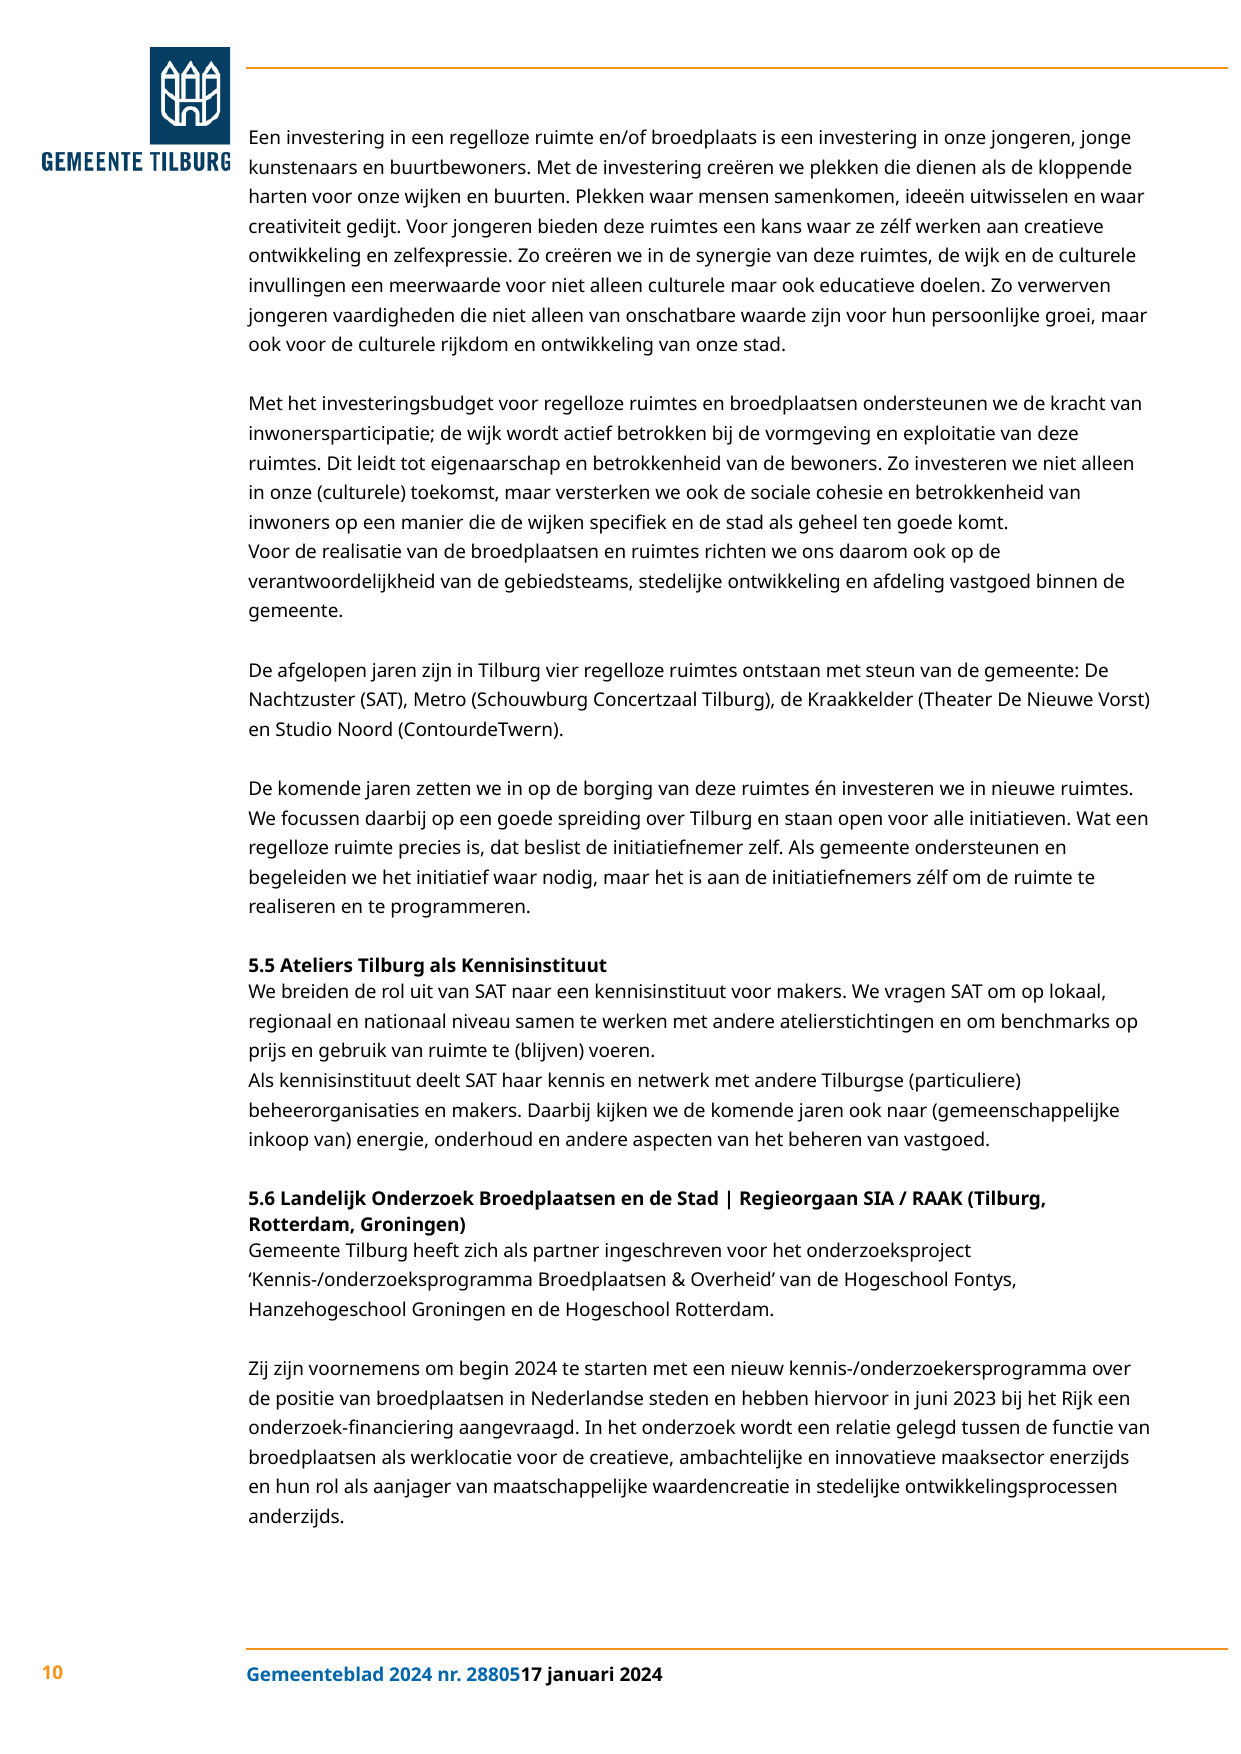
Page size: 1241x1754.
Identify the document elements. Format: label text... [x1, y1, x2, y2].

text De afgelopen jaren zijn in Tilburg vier regelloze ruimtes ontstaan met steun van de gemeente: De Nachtzuster (SAT), Metro (Schouwburg Concertzaal Tilburg), de Kraakkelder (Theater De Nieuwe Vorst) en Studio Noord (ContourdeTwern). [248, 657, 1152, 742]
text Voor de realisatie van de broedplaatsen en ruimtes richten we ons daarom ook op de verantwoordelijkheid van de gebiedsteams, stedelijke ontwikkeling en afdeling vastgoed binnen de gemeente. [248, 538, 1152, 623]
text 5.6 Landelijk Onderzoek Broedplaatsen en de Stad | Regieorgaan SIA / RAAK (Tilburg, Rotterdam, Groningen) [248, 1186, 1152, 1237]
text Zij zijn voornemens om begin 2024 te starten met een nieuw kennis-/onderzoekersprogramma over de positie van broedplaatsen in Nederlandse steden en hebben hiervoor in juni 2023 bij het Rijk een onderzoek-financiering aangevraagd. In het onderzoek wordt een relatie gelegd tussen de functie van broedplaatsen als werklocatie voor de creatieve, ambachtelijke en innovatieve maaksector enerzijds en hun rol als aanjager van maatschappelijke waardencreatie in stedelijke ontwikkelingsprocessen anderzijds. [248, 1355, 1152, 1529]
text De komende jaren zetten we in op de borging van deze ruimtes én investeren we in nieuwe ruimtes. We focussen daarbij op een goede spreiding over Tilburg en staan open voor alle initiatieven. Wat een regelloze ruimte precies is, dat beslist de initiatiefnemer zelf. Als gemeente ondersteunen en begeleiden we het initiatief waar nodig, maar het is aan de initiatiefnemers zélf om de ruimte te realiseren en te programmeren. [248, 775, 1152, 919]
text Met het investeringsbudget voor regelloze ruimtes en broedplaatsen ondersteunen we de kracht van inwonersparticipatie; de wijk wordt actief betrokken bij de vormgeving en exploitatie van deze ruimtes. Dit leidt tot eigenaarschap en betrokkenheid van de bewoners. Zo investeren we niet alleen in onze (culturele) toekomst, maar versterken we ook de sociale cohesie en betrokkenheid van inwoners op een manier die de wijken specifiek en de stad als geheel ten goede komt. [248, 391, 1152, 535]
text 5.5 Ateliers Tilburg als Kennisinstituut [248, 953, 1152, 978]
picture [41, 47, 231, 172]
text Gemeente Tilburg heeft zich als partner ingeschreven voor het onderzoeksproject ‘Kennis-/onderzoeksprogramma Broedplaatsen & Overheid’ van de Hogeschool Fontys, Hanzehogeschool Groningen en de Hogeschool Rotterdam. [248, 1237, 1152, 1322]
text Een investering in een regelloze ruimte en/of broedplaats is een investering in onze jongeren, jonge kunstenaars en buurtbewoners. Met de investering creëren we plekken die dienen als de kloppende harten voor onze wijken en buurten. Plekken waar mensen samenkomen, ideeën uitwisselen en waar creativiteit gedijt. Voor jongeren bieden deze ruimtes een kans waar ze zélf werken aan creatieve ontwikkeling en zelfexpressie. Zo creëren we in de synergie van deze ruimtes, de wijk en de culturele invullingen een meerwaarde voor niet alleen culturele maar ook educatieve doelen. Zo verwerven jongeren vaardigheden die niet alleen van onschatbare waarde zijn voor hun persoonlijke groei, maar ook voor de culturele rijkdom en ontwikkeling van onze stad. [248, 124, 1152, 357]
text Als kennisinstituut deelt SAT haar kennis en netwerk met andere Tilburgse (particuliere) beheerorganisaties en makers. Daarbij kijken we de komende jaren ook naar (gemeenschappelijke inkoop van) energie, onderhoud en andere aspecten van het beheren van vastgoed. [248, 1067, 1152, 1152]
text We breiden de rol uit van SAT naar een kennisinstituut voor makers. We vragen SAT om op lokaal, regionaal en nationaal niveau samen te werken met andere atelierstichtingen en om benchmarks op prijs en gebruik van ruimte te (blijven) voeren. [248, 978, 1152, 1063]
